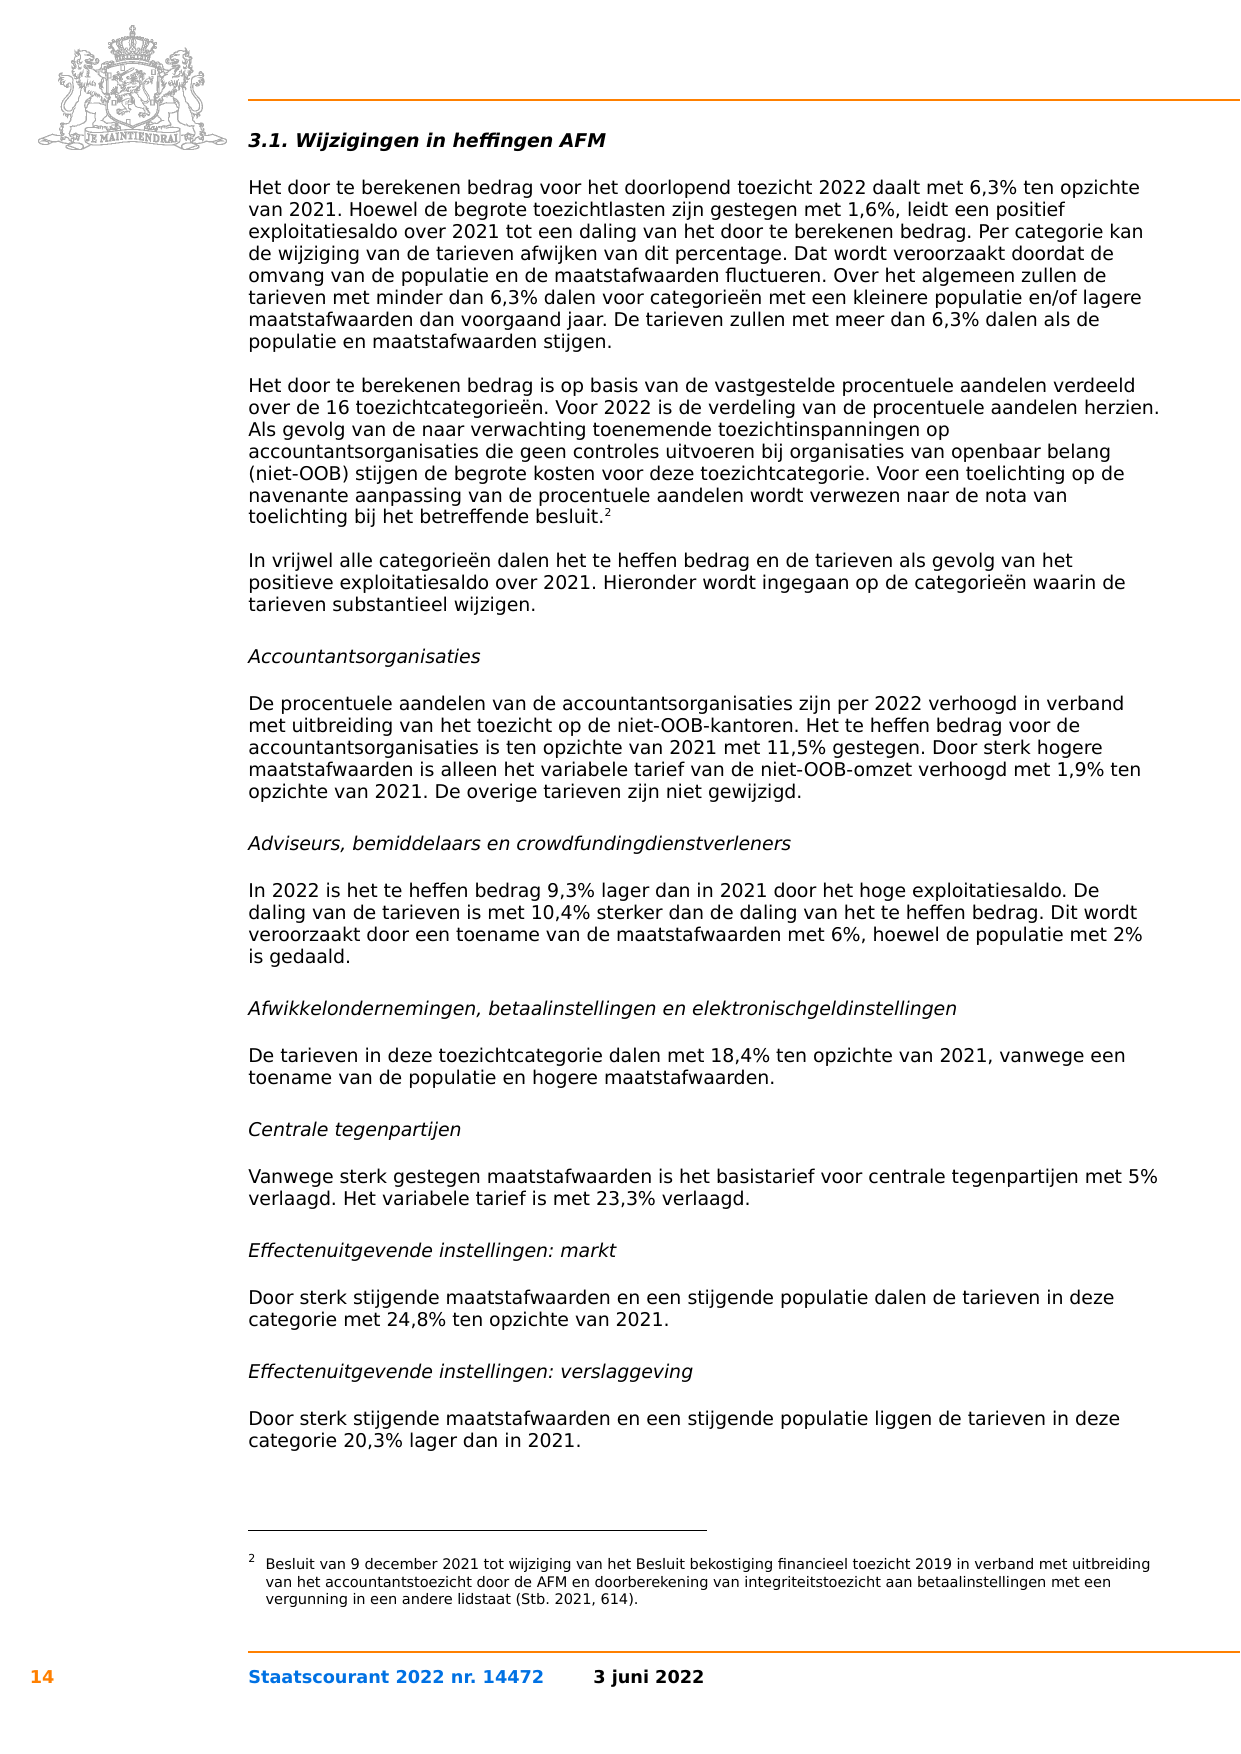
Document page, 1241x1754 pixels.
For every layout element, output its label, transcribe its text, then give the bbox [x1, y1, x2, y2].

text Vanwege sterk gestegen maatstafwaarden is het basistarief voor centrale tegenpartijen met 5% verlaagd. Het variabele tarief is met 23,3% verlaagd. [248, 1166, 1163, 1210]
text De procentuele aandelen van de accountantsorganisaties zijn per 2022 verhoogd in verband met uitbreiding van het toezicht op de niet-OOB-kantoren. Het te heffen bedrag voor de accountantsorganisaties is ten opzichte van 2021 met 11,5% gestegen. Door sterk hogere maatstafwaarden is alleen het variabele tarief van de niet-OOB-omzet verhoogd met 1,9% ten opzichte van 2021. De overige tarieven zijn niet gewijzigd. [248, 693, 1163, 803]
subtitle Adviseurs, bemiddelaars en crowdfundingdienstverleners [248, 833, 1163, 855]
subtitle Effectenuitgevende instellingen: markt [248, 1240, 1163, 1262]
text In 2022 is het te heffen bedrag 9,3% lager dan in 2021 door het hoge exploitatiesaldo. De daling van de tarieven is met 10,4% sterker dan de daling van het te heffen bedrag. Dit wordt veroorzaakt door een toename van de maatstafwaarden met 6%, hoewel de populatie met 2% is gedaald. [248, 880, 1163, 968]
picture [38, 25, 227, 150]
text In vrijwel alle categorieën dalen het te heffen bedrag en de tarieven als gevolg van het positieve exploitatiesaldo over 2021. Hieronder wordt ingegaan op de categorieën waarin de tarieven substantieel wijzigen. [248, 550, 1163, 616]
text Door sterk stijgende maatstafwaarden en een stijgende populatie liggen de tarieven in deze categorie 20,3% lager dan in 2021. [248, 1408, 1163, 1452]
text Het door te berekenen bedrag voor het doorlopend toezicht 2022 daalt met 6,3% ten opzichte van 2021. Hoewel de begrote toezichtlasten zijn gestegen met 1,6%, leidt een positief exploitatiesaldo over 2021 tot een daling van het door te berekenen bedrag. Per categorie kan de wijziging van de tarieven afwijken van dit percentage. Dat wordt veroorzaakt doordat de omvang van de populatie en de maatstafwaarden fluctueren. Over het algemeen zullen de tarieven met minder dan 6,3% dalen voor categorieën met een kleinere populatie en/of lagere maatstafwaarden dan voorgaand jaar. De tarieven zullen met meer dan 6,3% dalen als de populatie en maatstafwaarden stijgen. [248, 177, 1163, 353]
subtitle Effectenuitgevende instellingen: verslaggeving [248, 1361, 1163, 1383]
text Besluit van 9 december 2021 tot wijziging van het Besluit bekostiging financieel toezicht 2019 in verband met uitbreiding van het accountantstoezicht door de AFM en doorberekening van integriteitstoezicht aan betaalinstellingen met een vergunning in een andere lidstaat (Stb. 2021, 614). [248, 1552, 1163, 1608]
subtitle Centrale tegenpartijen [248, 1119, 1163, 1141]
text Het door te berekenen bedrag is op basis van de vastgestelde procentuele aandelen verdeeld over de 16 toezichtcategorieën. Voor 2022 is de verdeling van de procentuele aandelen herzien. Als gevolg van de naar verwachting toenemende toezichtinspanningen op accountantsorganisaties die geen controles uitvoeren bij organisaties van openbaar belang (niet-OOB) stijgen de begrote kosten voor deze toezichtcategorie. Voor een toelichting op de navenante aanpassing van de procentuele aandelen wordt verwezen naar de nota van toelichting bij het betreffende besluit. [248, 374, 1163, 528]
subtitle Afwikkelondernemingen, betaalinstellingen en elektronischgeldinstellingen [248, 998, 1163, 1020]
subtitle Accountantsorganisaties [248, 646, 1163, 668]
subtitle 3.1. Wijzigingen in heffingen AFM [248, 130, 1163, 152]
text De tarieven in deze toezichtcategorie dalen met 18,4% ten opzichte van 2021, vanwege een toename van de populatie en hogere maatstafwaarden. [248, 1045, 1163, 1089]
text Door sterk stijgende maatstafwaarden en een stijgende populatie dalen de tarieven in deze categorie met 24,8% ten opzichte van 2021. [248, 1287, 1163, 1331]
